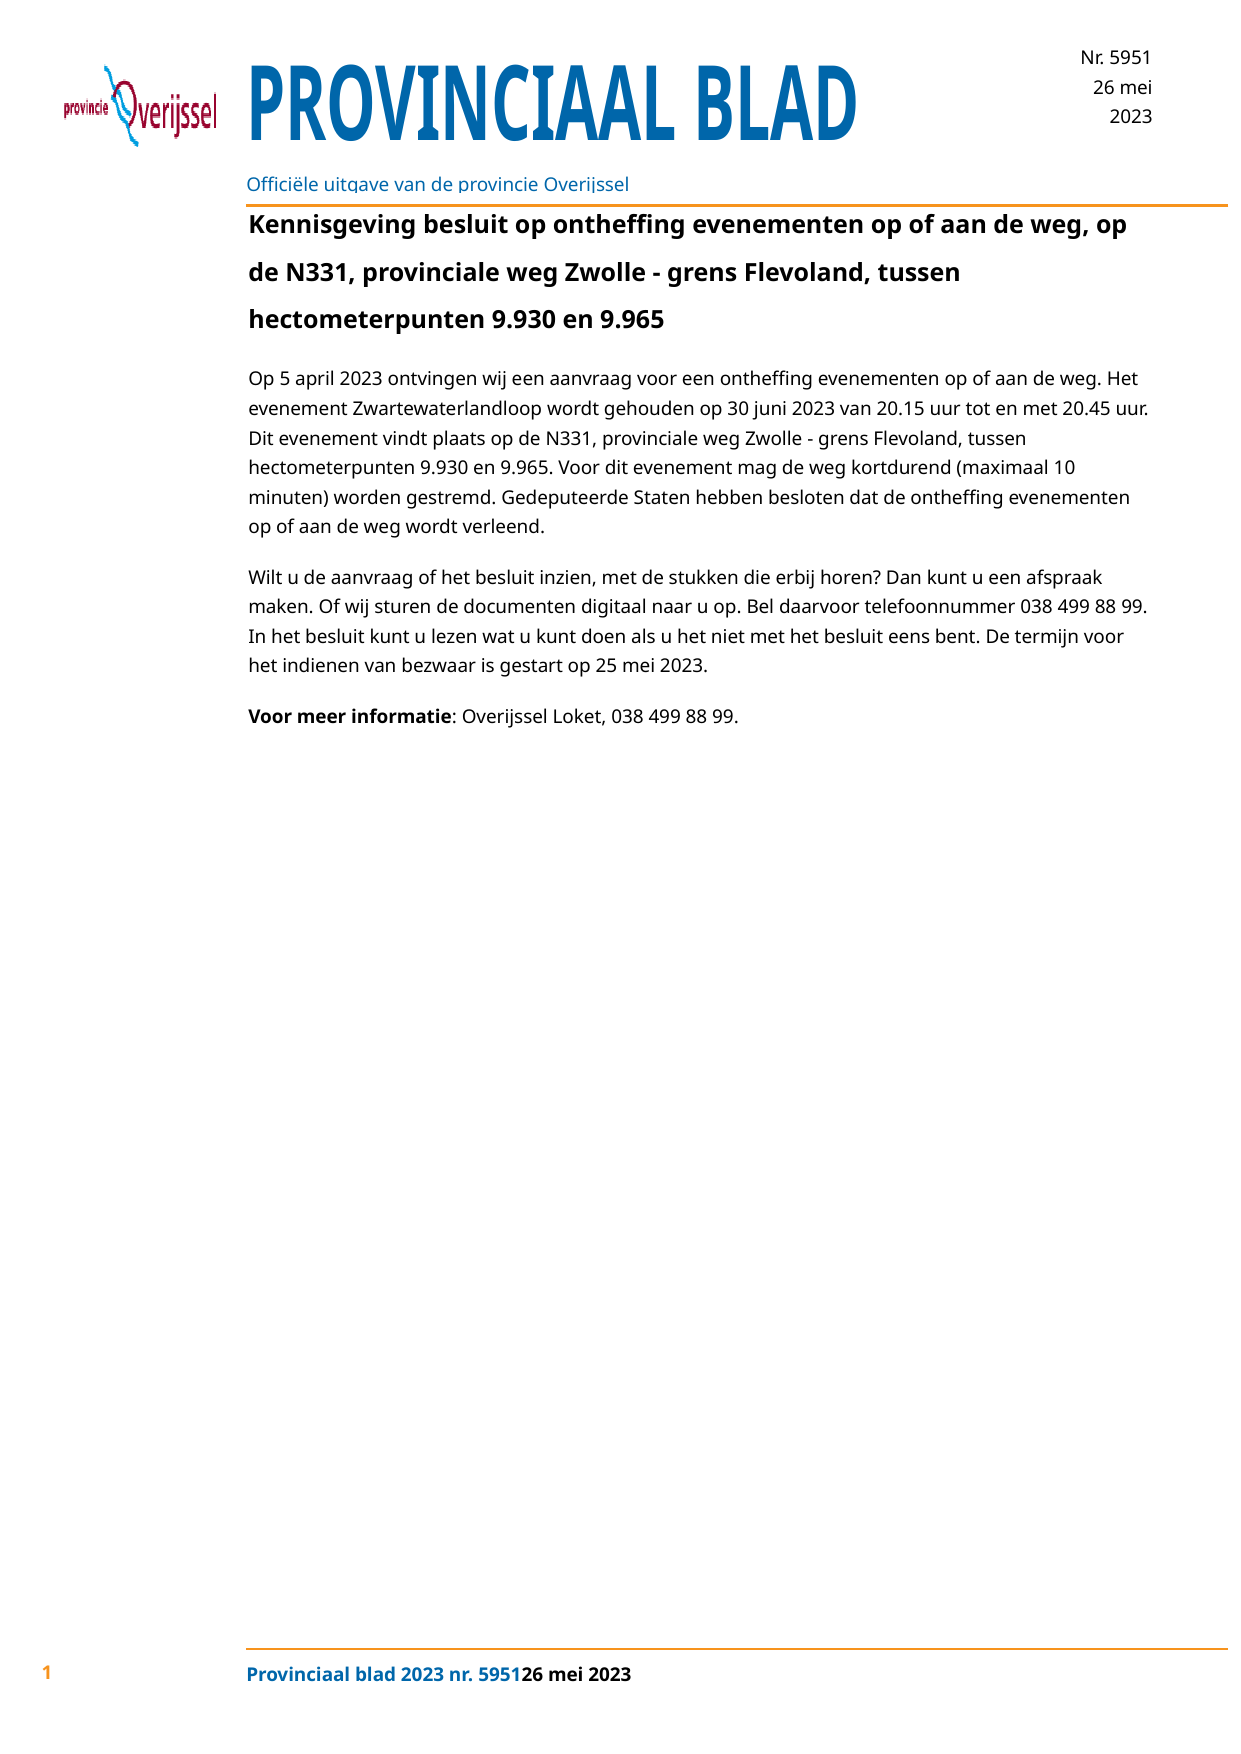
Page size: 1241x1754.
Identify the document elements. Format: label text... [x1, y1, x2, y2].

text Voor meer informatie: Overijssel Loket, 038 499 88 99. [248, 703, 1152, 729]
text Wilt u de aanvraag of het besluit inzien, met de stukken die erbij horen? Dan kunt u een afspraak maken. Of wij sturen de documenten digitaal naar u op. Bel daarvoor telefoonnummer 038 499 88 99. In het besluit kunt u lezen wat u kunt doen als u het niet met het besluit eens bent. De termijn voor het indienen van bezwaar is gestart op 25 mei 2023. [248, 564, 1152, 678]
text Kennisgeving besluit op ontheffing evenementen op of aan de weg, op de N331, provinciale weg Zwolle - grens Flevoland, tussen hectometerpunten 9.930 en 9.965 [248, 207, 1152, 336]
text Op 5 april 2023 ontvingen wij een aanvraag voor een ontheffing evenementen op of aan de weg. Het evenement Zwartewaterlandloop wordt gehouden op 30 juni 2023 van 20.15 uur tot en met 20.45 uur. Dit evenement vindt plaats op de N331, provinciale weg Zwolle - grens Flevoland, tussen hectometerpunten 9.930 en 9.965. Voor dit evenement mag de weg kortdurend (maximaal 10 minuten) worden gestremd. Gedeputeerde Staten hebben besloten dat de ontheffing evenementen op of aan de weg wordt verleend. [248, 366, 1152, 539]
picture [41, 47, 231, 172]
